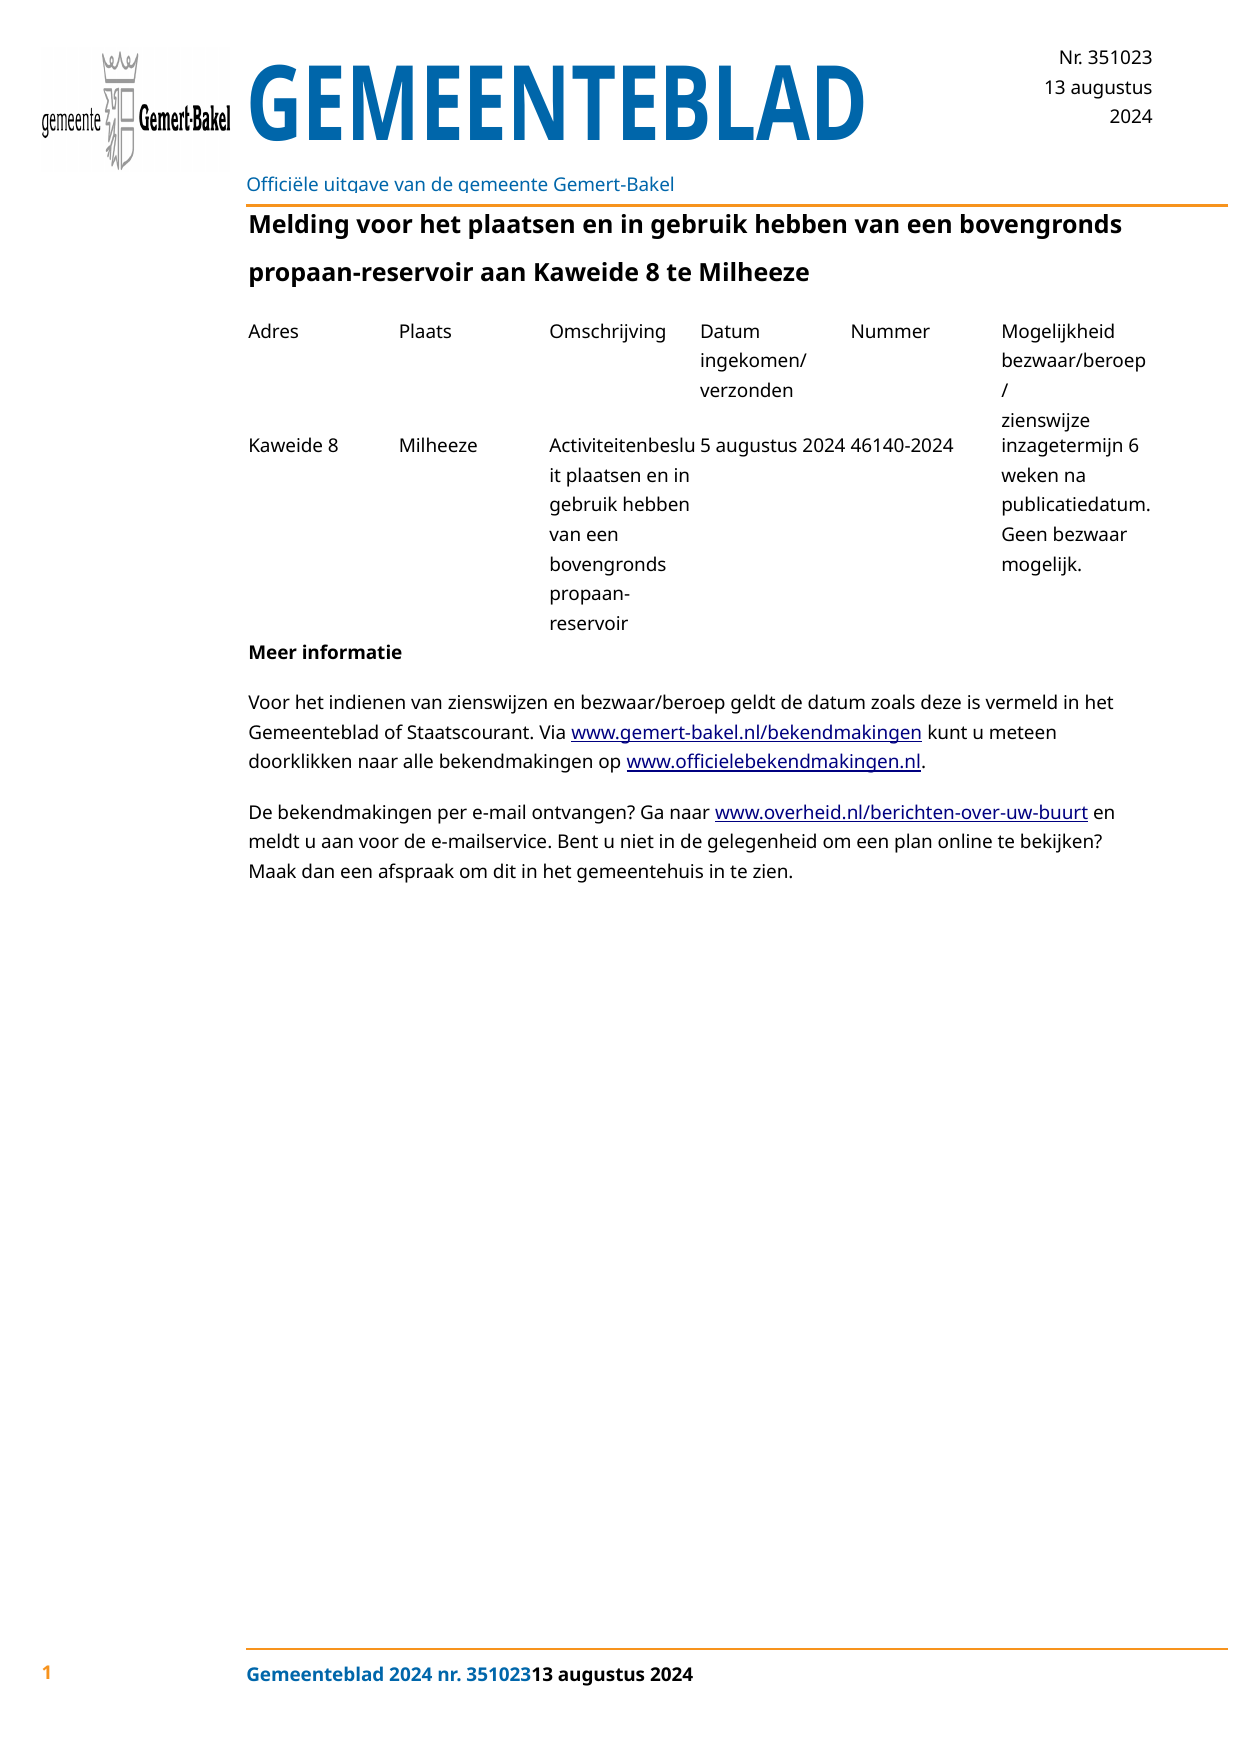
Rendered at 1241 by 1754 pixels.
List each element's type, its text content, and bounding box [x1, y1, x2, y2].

table_header Plaats [399, 318, 549, 432]
table_cell 46140-2024 [850, 433, 1001, 636]
table_cell 5 augustus 2024 [700, 433, 850, 636]
text Voor het indienen van zienswijzen en bezwaar/beroep geldt de datum zoals deze is vermeld in het Gemeenteblad of Staatscourant. Via www.gemert-bakel.nl/bekendmakingen kunt u meteen doorklikken naar alle bekendmakingen op www.officielebekendmakingen.nl. [248, 689, 1152, 774]
table_header Nummer [850, 318, 1001, 432]
table_header Adres [248, 318, 398, 432]
table_cell inzagetermijn 6 weken na publicatiedatum. Geen bezwaar mogelijk. [1001, 433, 1152, 636]
table_cell Kaweide 8 [248, 433, 398, 636]
text Melding voor het plaatsen en in gebruik hebben van een bovengronds propaan-reservoir aan Kaweide 8 te Milheeze [248, 207, 1152, 288]
table_header Omschrijving [549, 318, 700, 432]
text Meer informatie [248, 639, 1152, 665]
table_cell Activiteitenbesluit plaatsen en in gebruik hebben van een bovengronds propaan-reservoir [549, 433, 700, 636]
picture [41, 47, 231, 172]
table_header Datum ingekomen/ verzonden [700, 318, 850, 432]
table_cell Milheeze [399, 433, 549, 636]
text De bekendmakingen per e-mail ontvangen? Ga naar www.overheid.nl/berichten-over-uw-buurt en meldt u aan voor de e-mailservice. Bent u niet in de gelegenheid om een plan online te bekijken? Maak dan een afspraak om dit in het gemeentehuis in te zien. [248, 799, 1152, 884]
table_header Mogelijkheid bezwaar/beroep/ zienswijze [1001, 318, 1152, 432]
